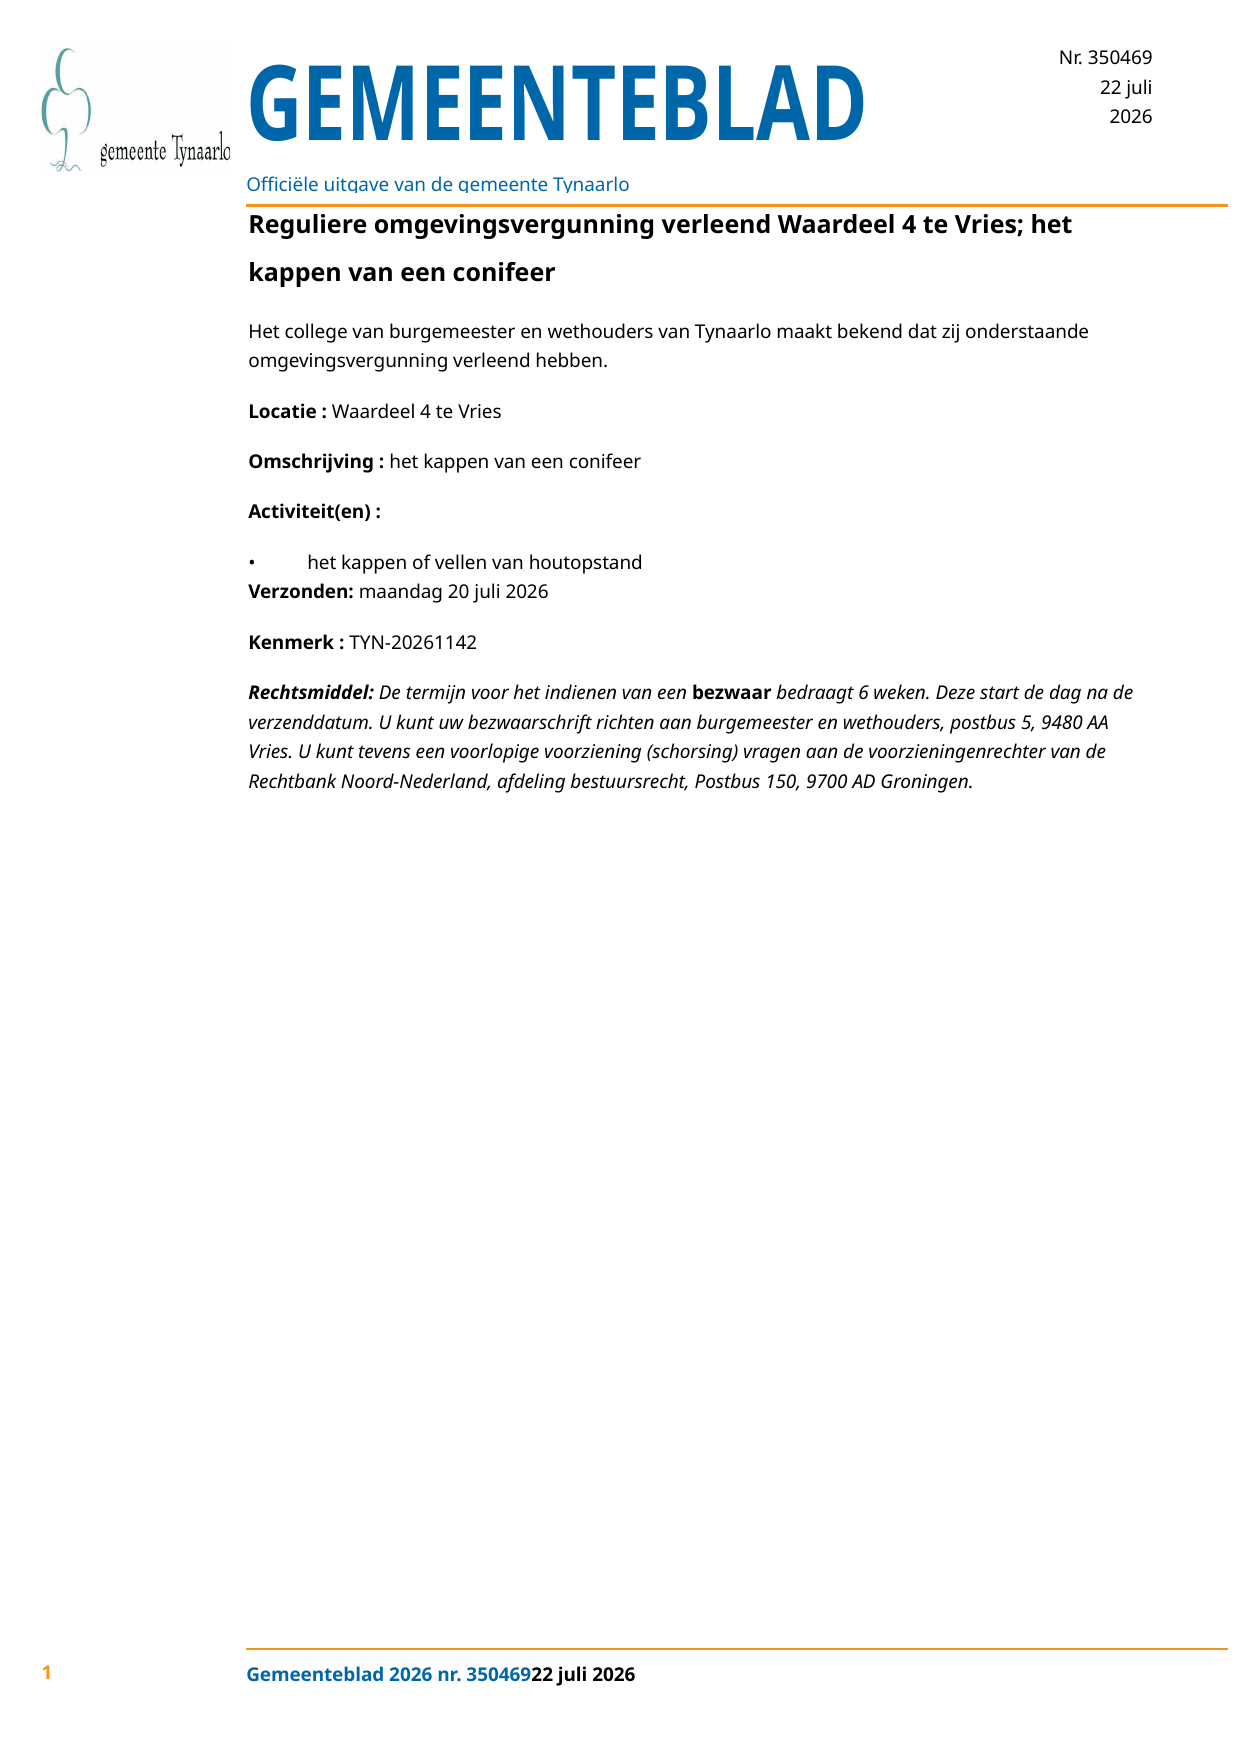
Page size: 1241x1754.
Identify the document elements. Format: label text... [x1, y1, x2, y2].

text Rechtsmiddel: De termijn voor het indienen van een bezwaar bedraagt 6 weken. Deze start de dag na de verzenddatum. U kunt uw bezwaarschrift richten aan burgemeester en wethouders, postbus 5, 9480 AA Vries. U kunt tevens een voorlopige voorziening (schorsing) vragen aan de voorzieningenrechter van de Rechtbank Noord-Nederland, afdeling bestuursrecht, Postbus 150, 9700 AD Groningen. [248, 679, 1152, 794]
text Activiteit(en) : [248, 499, 1152, 524]
text Kenmerk : TYN-20261142 [248, 629, 1152, 655]
text Verzonden: maandag 20 juli 2026 [248, 579, 1152, 604]
text Locatie : Waardeel 4 te Vries [248, 398, 1152, 424]
picture [41, 47, 231, 172]
text Het college van burgemeester en wethouders van Tynaarlo maakt bekend dat zij onderstaande omgevingsvergunning verleend hebben. [248, 318, 1152, 373]
text Omschrijving : het kappen van een conifeer [248, 448, 1152, 474]
text Reguliere omgevingsvergunning verleend Waardeel 4 te Vries; het kappen van een conifeer [248, 207, 1152, 288]
list het kappen of vellen van houtopstand [248, 549, 1152, 575]
